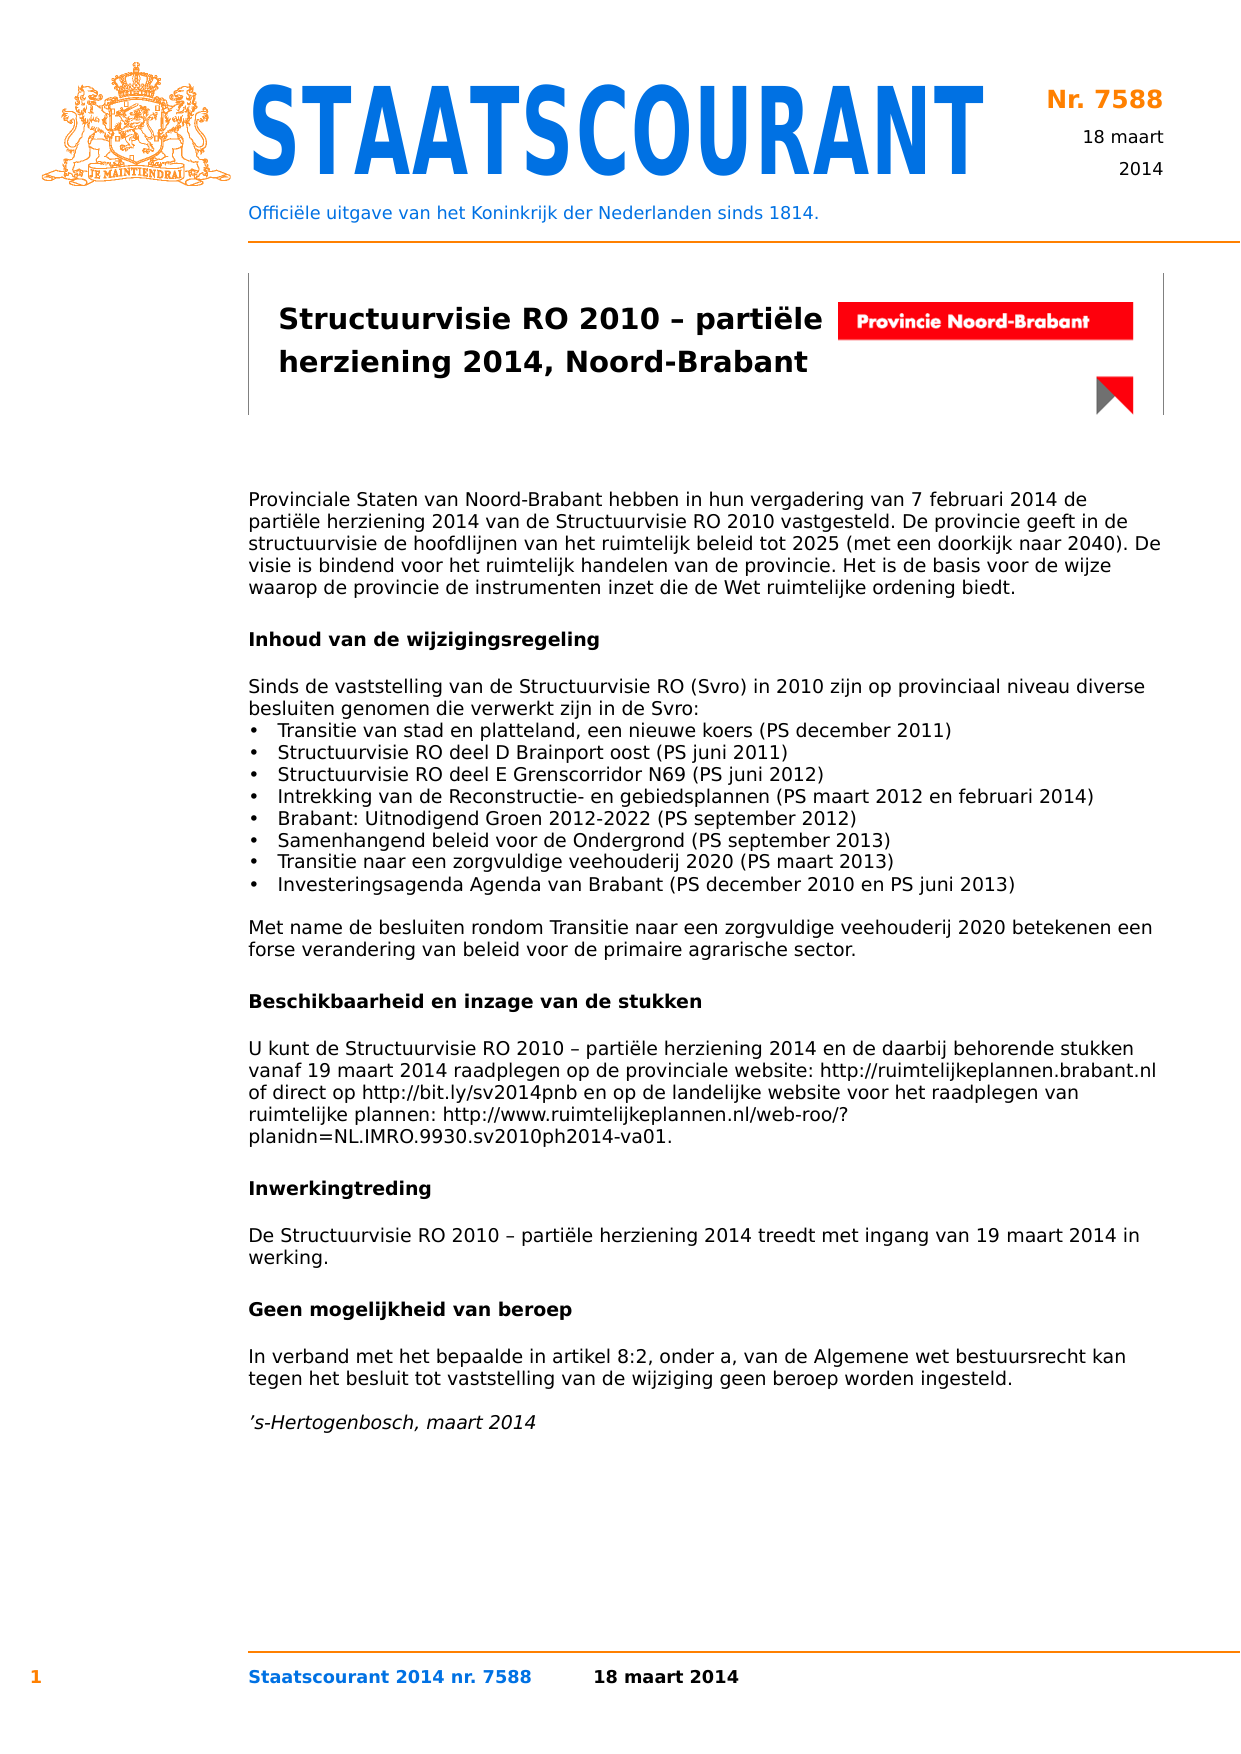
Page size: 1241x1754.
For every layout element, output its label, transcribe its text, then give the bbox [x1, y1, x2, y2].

text Met name de besluiten rondom Transitie naar een zorgvuldige veehouderij 2020 betekenen een forse verandering van beleid voor de primaire agrarische sector. [248, 917, 1163, 961]
text U kunt de Structuurvisie RO 2010 – partiële herziening 2014 en de daarbij behorende stukken vanaf 19 maart 2014 raadplegen op de provinciale website: http://ruimtelijkeplannen.brabant.nl of direct op http://bit.ly/sv2014pnb en op de landelijke website voor het raadplegen van ruimtelijke plannen: http://www.ruimtelijkeplannen.nl/web-roo/?planidn=NL.IMRO.9930.sv2010ph2014-va01. [248, 1038, 1163, 1148]
text • Structuurvisie RO deel D Brainport oost (PS juni 2011) [248, 742, 1163, 763]
subtitle Structuurvisie RO 2010 – partiële herziening 2014, Noord-Brabant [249, 273, 1163, 415]
text • Transitie naar een zorgvuldige veehouderij 2020 (PS maart 2013) [248, 851, 1163, 873]
text ’s-Hertogenbosch, maart 2014 [248, 1412, 1163, 1434]
text • Transitie van stad en platteland, een nieuwe koers (PS december 2011) [248, 719, 1163, 742]
text • Investeringsagenda Agenda van Brabant (PS december 2010 en PS juni 2013) [248, 873, 1163, 895]
table_cell 18 maart [998, 121, 1240, 153]
picture [838, 302, 1134, 415]
text • Samenhangend beleid voor de Ondergrond (PS september 2013) [248, 829, 1163, 851]
subtitle Beschikbaarheid en inzage van de stukken [248, 991, 1163, 1013]
table_header STAATSCOURANT [248, 62, 998, 203]
subtitle Inhoud van de wijzigingsregeling [248, 629, 1163, 651]
text Provinciale Staten van Noord-Brabant hebben in hun vergadering van 7 februari 2014 de partiële herziening 2014 van de Structuurvisie RO 2010 vastgesteld. De provincie geeft in de structuurvisie de hoofdlijnen van het ruimtelijk beleid tot 2025 (met een doorkijk naar 2040). De visie is bindend voor het ruimtelijk handelen van de provincie. Het is de basis voor de wijze waarop de provincie de instrumenten inzet die de Wet ruimtelijke ordening biedt. [248, 489, 1163, 599]
subtitle Geen mogelijkheid van beroep [248, 1299, 1163, 1321]
subtitle Inwerkingtreding [248, 1178, 1163, 1200]
text • Structuurvisie RO deel E Grenscorridor N69 (PS juni 2012) [248, 763, 1163, 786]
table_header Nr. 7588 [998, 62, 1240, 121]
table_header [25, 62, 248, 241]
text • Brabant: Uitnodigend Groen 2012-2022 (PS september 2012) [248, 807, 1163, 829]
text Sinds de vaststelling van de Structuurvisie RO (Svro) in 2010 zijn op provinciaal niveau diverse besluiten genomen die verwerkt zijn in de Svro: [248, 676, 1163, 719]
picture [41, 62, 231, 186]
table_cell 2014 [998, 153, 1240, 203]
text In verband met het bepaalde in artikel 8:2, onder a, van de Algemene wet bestuursrecht kan tegen het besluit tot vaststelling van de wijziging geen beroep worden ingesteld. [248, 1346, 1163, 1390]
table_cell Officiële uitgave van het Koninkrijk der Nederlanden sinds 1814. [248, 203, 1240, 241]
text • Intrekking van de Reconstructie- en gebiedsplannen (PS maart 2012 en februari 2014) [248, 786, 1163, 807]
text De Structuurvisie RO 2010 – partiële herziening 2014 treedt met ingang van 19 maart 2014 in werking. [248, 1225, 1163, 1269]
